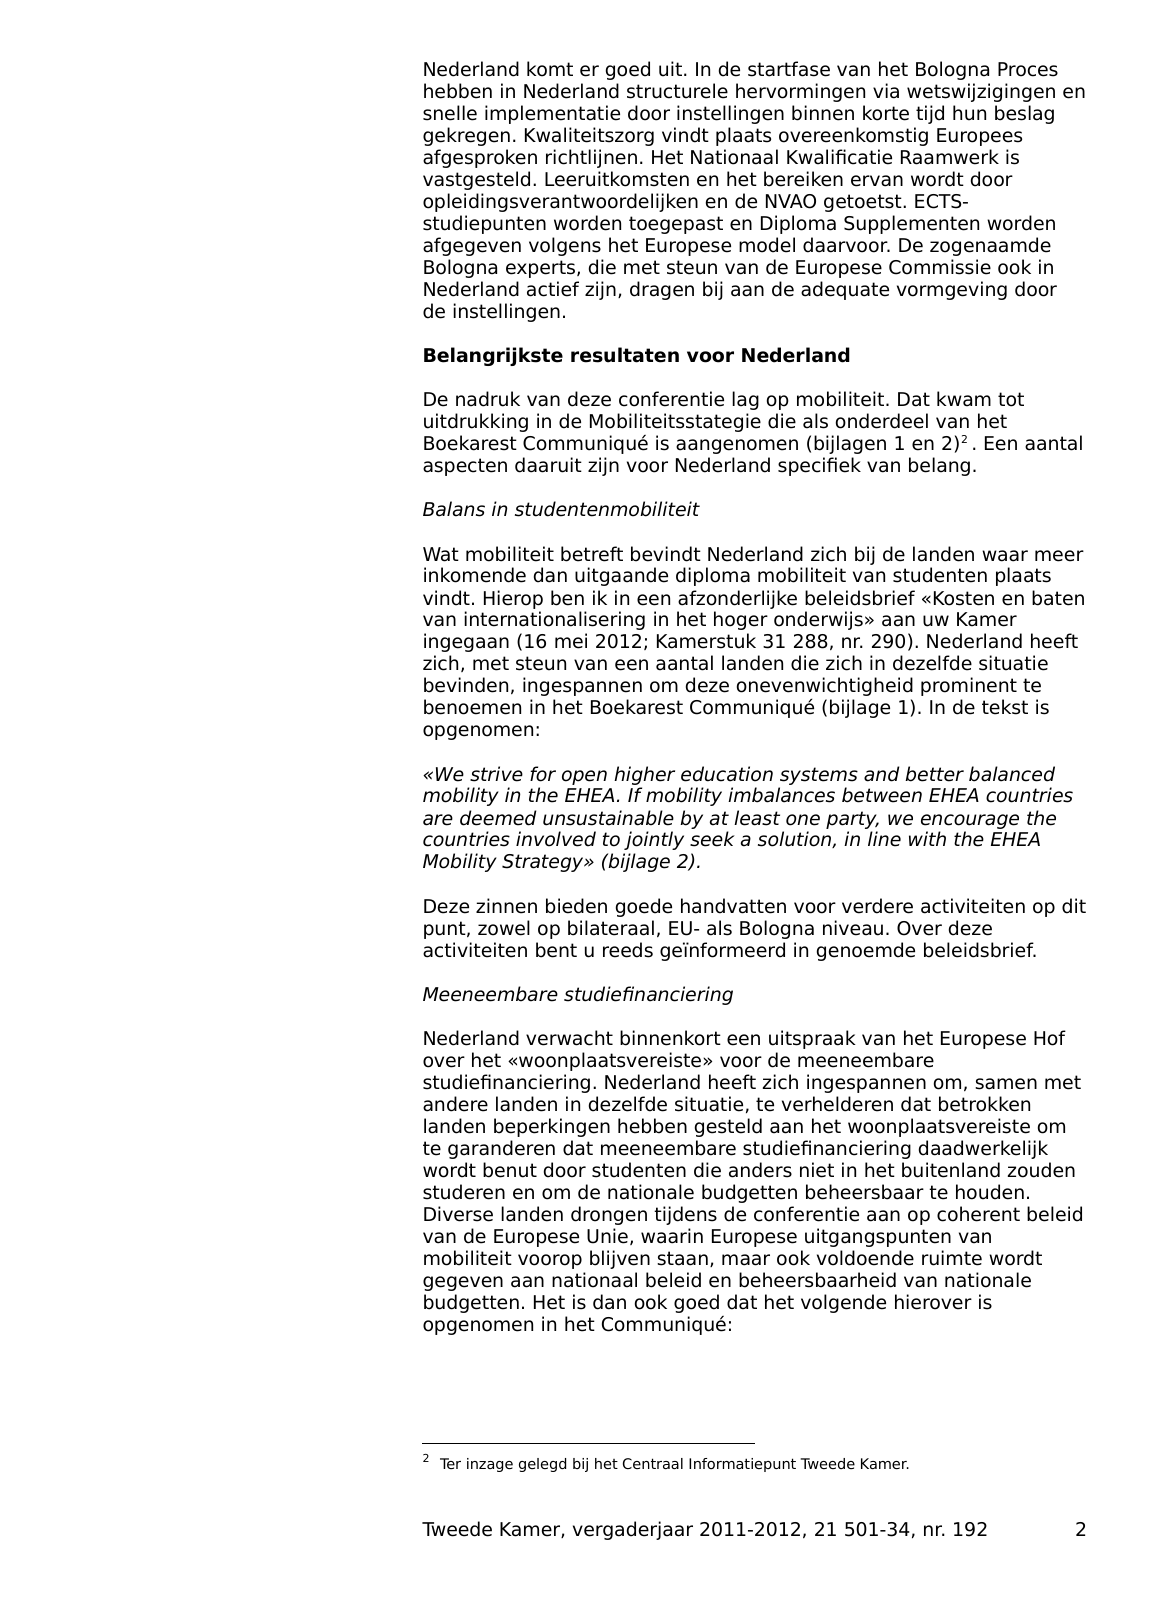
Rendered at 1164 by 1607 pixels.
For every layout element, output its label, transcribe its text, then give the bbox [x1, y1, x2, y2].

text «We strive for open higher education systems and better balanced mobility in the EHEA. If mobility imbalances between EHEA countries are deemed unsustainable by at least one party, we encourage the countries involved to jointly seek a solution, in line with the EHEA Mobility Strategy» (bijlage 2). [422, 763, 1087, 873]
text Nederland komt er goed uit. In de startfase van het Bologna Proces hebben in Nederland structurele hervormingen via wetswijzigingen en snelle implementatie door instellingen binnen korte tijd hun beslag gekregen. Kwaliteitszorg vindt plaats overeenkomstig Europees afgesproken richtlijnen. Het Nationaal Kwalificatie Raamwerk is vastgesteld. Leeruitkomsten en het bereiken ervan wordt door opleidingsverantwoordelijken en de NVAO getoetst. ECTS-studiepunten worden toegepast en Diploma Supplementen worden afgegeven volgens het Europese model daarvoor. De zogenaamde Bologna experts, die met steun van de Europese Commissie ook in Nederland actief zijn, dragen bij aan de adequate vormgeving door de instellingen. [422, 59, 1087, 323]
text Deze zinnen bieden goede handvatten voor verdere activiteiten op dit punt, zowel op bilateraal, EU- als Bologna niveau. Over deze activiteiten bent u reeds geïnformeerd in genoemde beleidsbrief. [422, 896, 1087, 961]
subtitle Balans in studentenmobiliteit [422, 499, 1087, 521]
text Wat mobiliteit betreft bevindt Nederland zich bij de landen waar meer inkomende dan uitgaande diploma mobiliteit van studenten plaats vindt. Hierop ben ik in een afzonderlijke beleidsbrief «Kosten en baten van internationalisering in het hoger onderwijs» aan uw Kamer ingegaan (16 mei 2012; Kamerstuk 31 288, nr. 290). Nederland heeft zich, met steun van een aantal landen die zich in dezelfde situatie bevinden, ingespannen om deze onevenwichtigheid prominent te benoemen in het Boekarest Communiqué (bijlage 1). In de tekst is opgenomen: [422, 543, 1087, 741]
text Ter inzage gelegd bij het Centraal Informatiepunt Tweede Kamer. [422, 1452, 1087, 1474]
text De nadruk van deze conferentie lag op mobiliteit. Dat kwam tot uitdrukking in de Mobiliteitsstategie die als onderdeel van het Boekarest Communiqué is aangenomen (bijlagen 1 en 2). Een aantal aspecten daaruit zijn voor Nederland specifiek van belang. [422, 389, 1087, 477]
subtitle Meeneembare studiefinanciering [422, 984, 1087, 1006]
text Nederland verwacht binnenkort een uitspraak van het Europese Hof over het «woonplaatsvereiste» voor de meeneembare studiefinanciering. Nederland heeft zich ingespannen om, samen met andere landen in dezelfde situatie, te verhelderen dat betrokken landen beperkingen hebben gesteld aan het woonplaatsvereiste om te garanderen dat meeneembare studiefinanciering daadwerkelijk wordt benut door studenten die anders niet in het buitenland zouden studeren en om de nationale budgetten beheersbaar te houden. Diverse landen drongen tijdens de conferentie aan op coherent beleid van de Europese Unie, waarin Europese uitgangspunten van mobiliteit voorop blijven staan, maar ook voldoende ruimte wordt gegeven aan nationaal beleid en beheersbaarheid van nationale budgetten. Het is dan ook goed dat het volgende hierover is opgenomen in het Communiqué: [422, 1028, 1087, 1336]
subtitle Belangrijkste resultaten voor Nederland [422, 345, 1087, 367]
